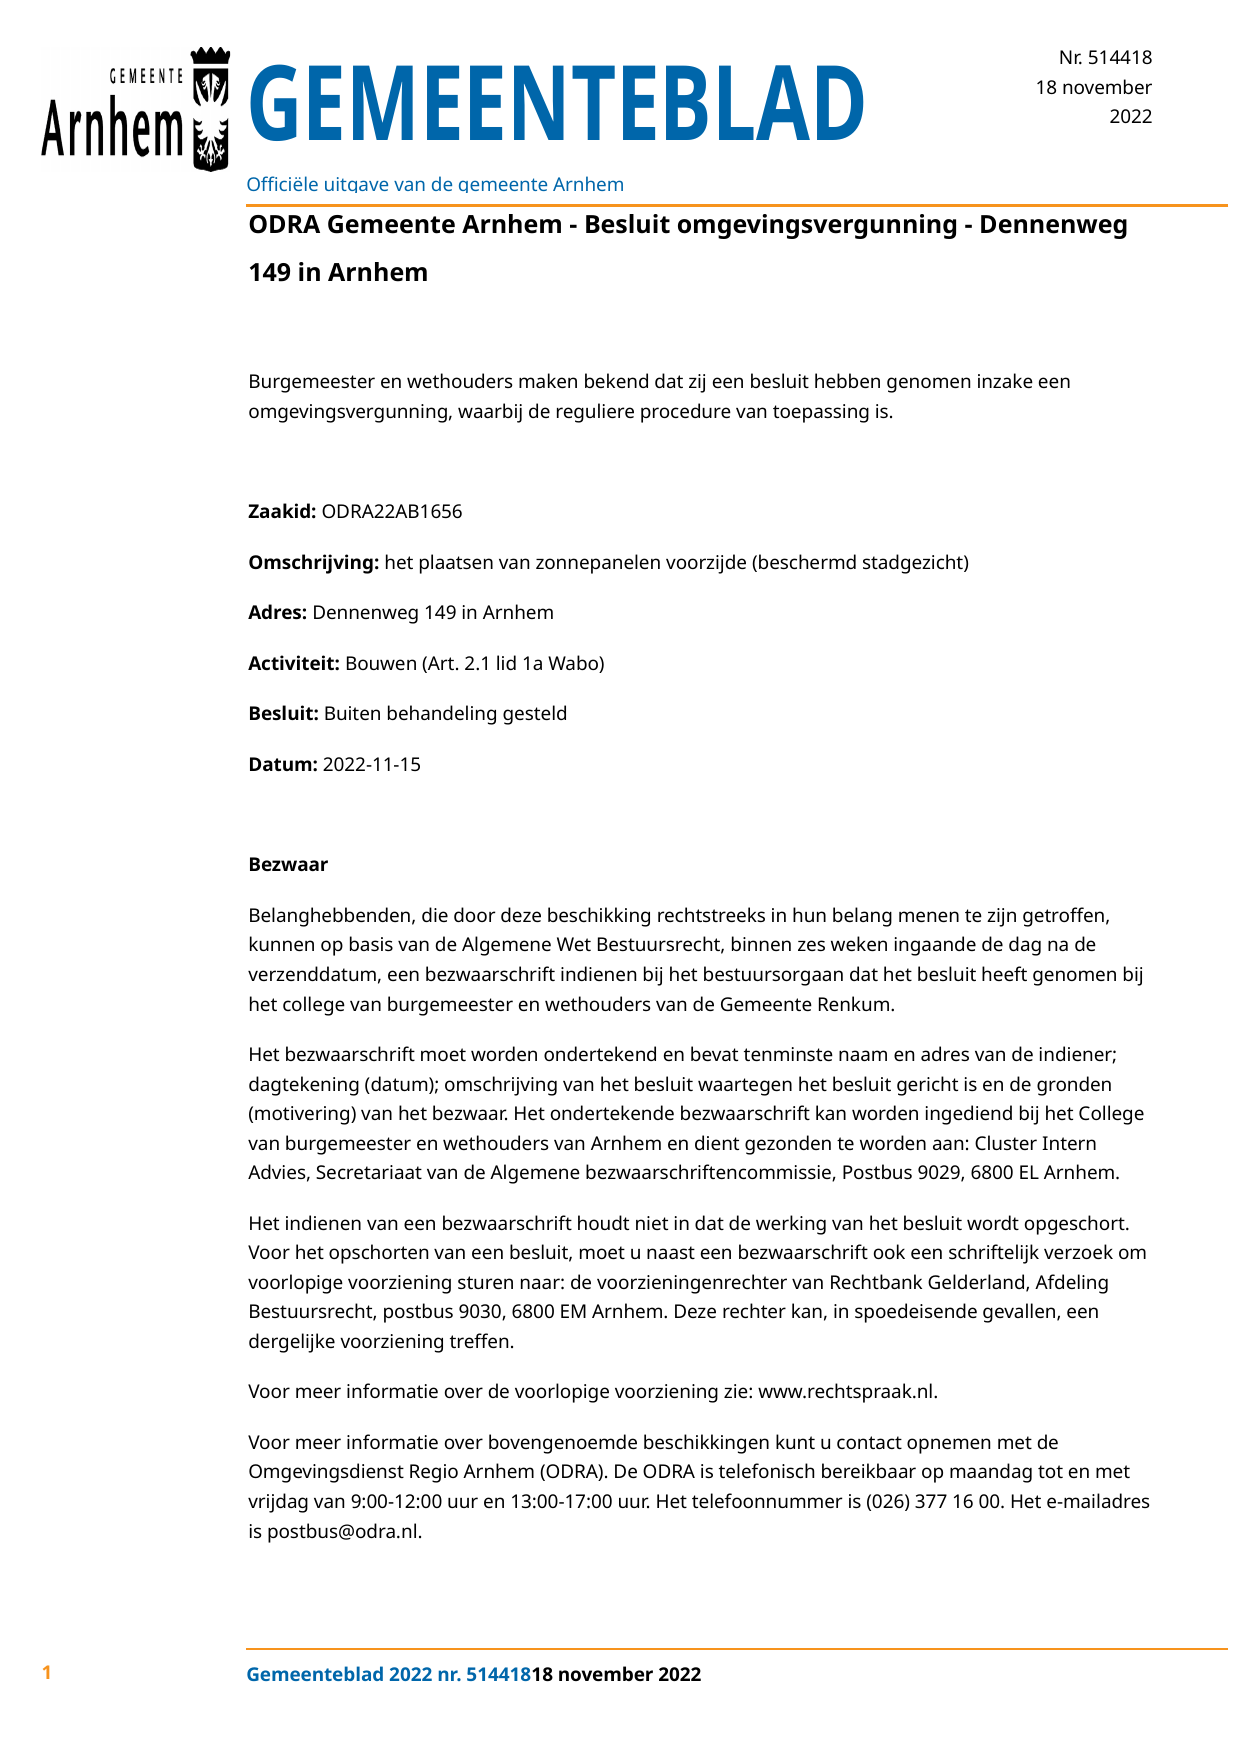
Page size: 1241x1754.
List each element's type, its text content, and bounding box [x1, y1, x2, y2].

text Belanghebbenden, die door deze beschikking rechtstreeks in hun belang menen te zijn getroffen, kunnen op basis van de Algemene Wet Bestuursrecht, binnen zes weken ingaande de dag na de verzenddatum, een bezwaarschrift indienen bij het bestuursorgaan dat het besluit heeft genomen bij het college van burgemeester en wethouders van de Gemeente Renkum. [248, 902, 1152, 1017]
text Burgemeester en wethouders maken bekend dat zij een besluit hebben genomen inzake een omgevingsvergunning, waarbij de reguliere procedure van toepassing is. [248, 368, 1152, 424]
text Het indienen van een bezwaarschrift houdt niet in dat de werking van het besluit wordt opgeschort. Voor het opschorten van een besluit, moet u naast een bezwaarschrift ook een schriftelijk verzoek om voorlopige voorziening sturen naar: de voorzieningenrechter van Rechtbank Gelderland, Afdeling Bestuursrecht, postbus 9030, 6800 EM Arnhem. Deze rechter kan, in spoedeisende gevallen, een dergelijke voorziening treffen. [248, 1210, 1152, 1354]
picture [41, 47, 231, 172]
text Omschrijving: het plaatsen van zonnepanelen voorzijde (beschermd stadgezicht) [248, 549, 1152, 575]
text Activiteit: Bouwen (Art. 2.1 lid 1a Wabo) [248, 650, 1152, 676]
text Zaakid: ODRA22AB1656 [248, 499, 1152, 524]
text Adres: Dennenweg 149 in Arnhem [248, 599, 1152, 625]
text Het bezwaarschrift moet worden ondertekend en bevat tenminste naam en adres van de indiener; dagtekening (datum); omschrijving van het besluit waartegen het besluit gericht is en de gronden (motivering) van het bezwaar. Het ondertekende bezwaarschrift kan worden ingediend bij het College van burgemeester en wethouders van Arnhem en dient gezonden te worden aan: Cluster Intern Advies, Secretariaat van de Algemene bezwaarschriftencommissie, Postbus 9029, 6800 EL Arnhem. [248, 1041, 1152, 1185]
text Bezwaar [248, 852, 1152, 877]
text ODRA Gemeente Arnhem - Besluit omgevingsvergunning - Dennenweg 149 in Arnhem [248, 207, 1152, 288]
text Voor meer informatie over bovengenoemde beschikkingen kunt u contact opnemen met de Omgevingsdienst Regio Arnhem (ODRA). De ODRA is telefonisch bereikbaar op maandag tot en met vrijdag van 9:00-12:00 uur en 13:00-17:00 uur. Het telefoonnummer is (026) 377 16 00. Het e-mailadres is postbus@odra.nl. [248, 1429, 1152, 1544]
text Voor meer informatie over de voorlopige voorziening zie: www.rechtspraak.nl. [248, 1379, 1152, 1404]
text Besluit: Buiten behandeling gesteld [248, 700, 1152, 726]
text Datum: 2022-11-15 [248, 751, 1152, 777]
